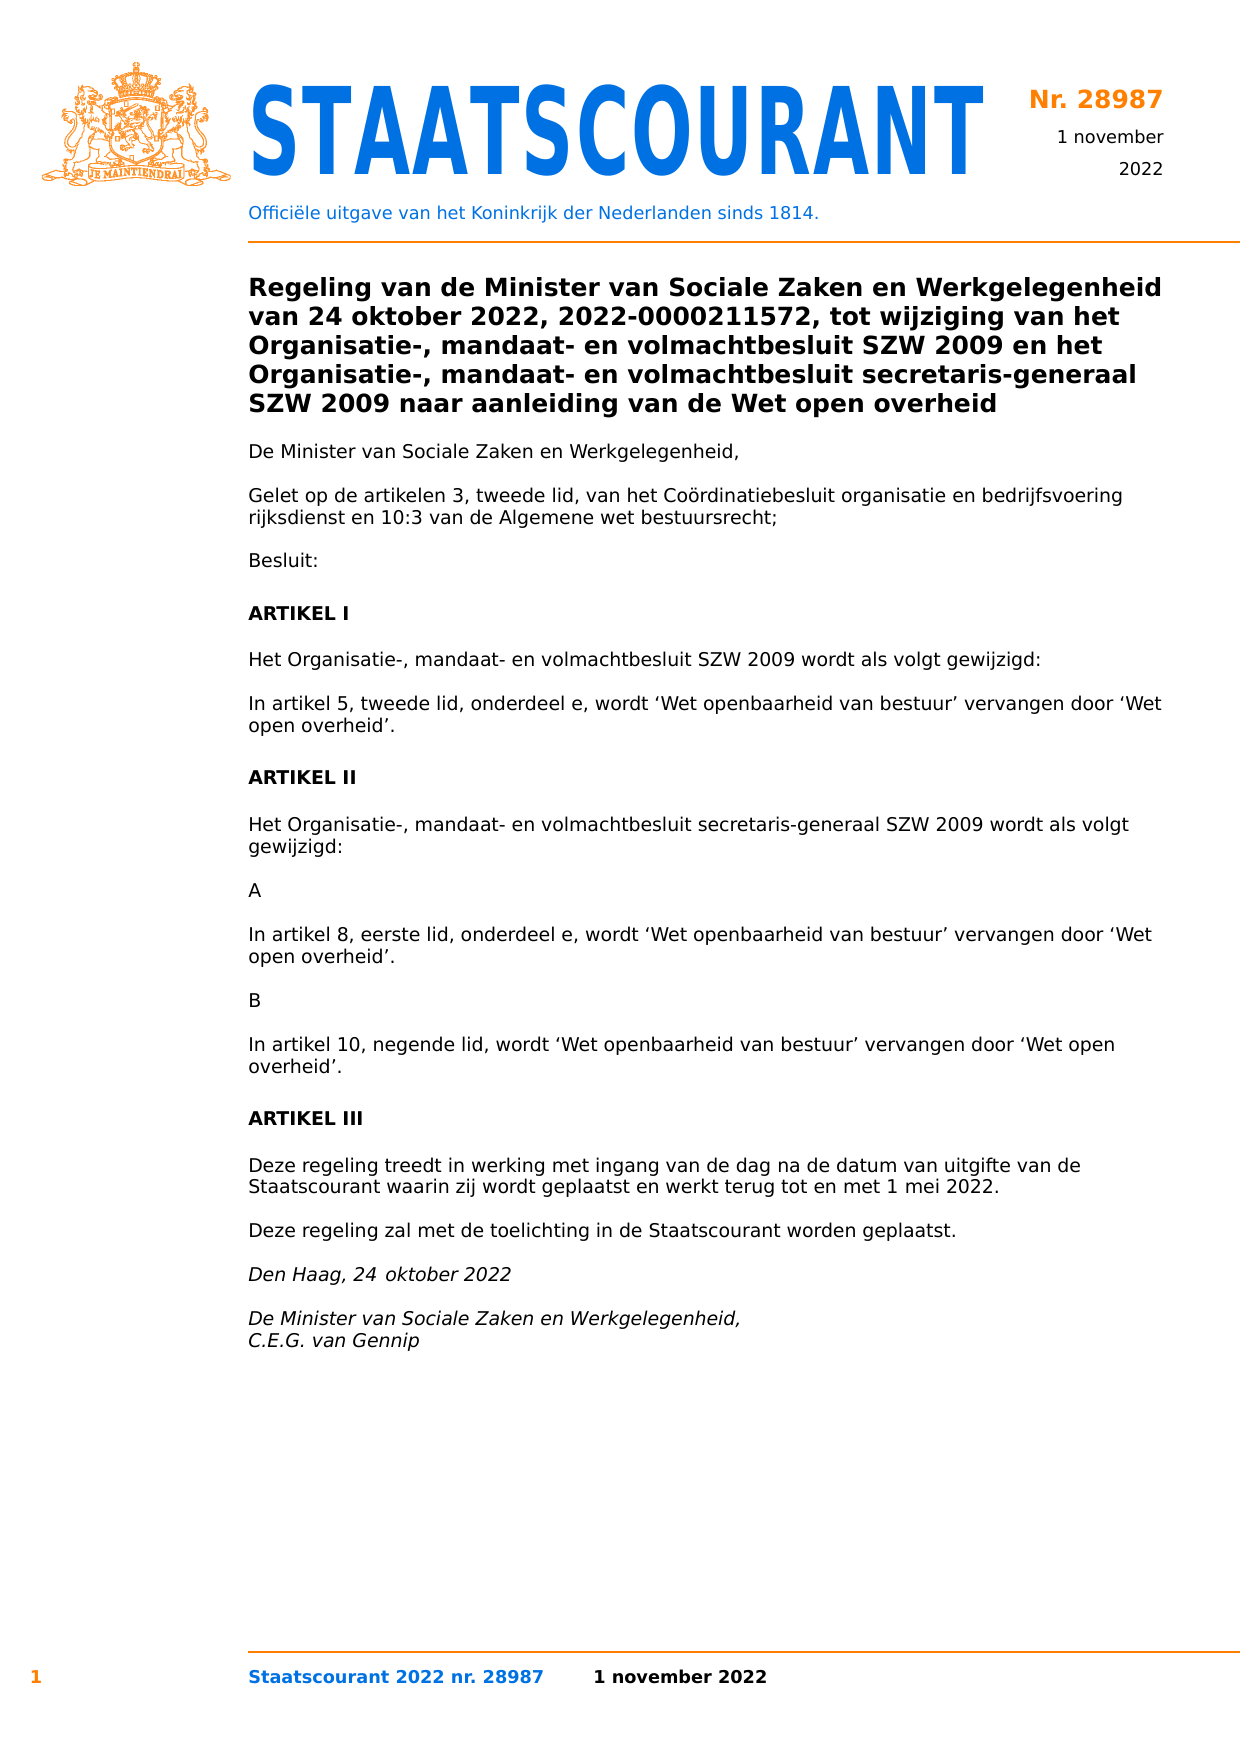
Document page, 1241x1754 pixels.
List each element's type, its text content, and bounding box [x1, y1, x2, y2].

subtitle Regeling van de Minister van Sociale Zaken en Werkgelegenheid van 24 oktober 2022, 2022-0000211572, tot wijziging van het Organisatie-, mandaat- en volmachtbesluit SZW 2009 en het Organisatie-, mandaat- en volmachtbesluit secretaris-generaal SZW 2009 naar aanleiding van de Wet open overheid [248, 273, 1163, 419]
text B [248, 990, 1163, 1012]
text Deze regeling treedt in werking met ingang van de dag na de datum van uitgifte van de Staatscourant waarin zij wordt geplaatst en werkt terug tot en met 1 mei 2022. [248, 1154, 1163, 1198]
picture [41, 62, 231, 186]
table_cell Officiële uitgave van het Koninkrijk der Nederlanden sinds 1814. [248, 203, 1240, 241]
text In artikel 10, negende lid, wordt ‘Wet openbaarheid van bestuur’ vervangen door ‘Wet open overheid’. [248, 1033, 1163, 1077]
text Besluit: [248, 550, 1163, 572]
text De Minister van Sociale Zaken en Werkgelegenheid, C.E.G. van Gennip [248, 1308, 1163, 1352]
text In artikel 5, tweede lid, onderdeel e, wordt ‘Wet openbaarheid van bestuur’ vervangen door ‘Wet open overheid’. [248, 693, 1163, 737]
text Den Haag, 24 oktober 2022 [248, 1264, 1163, 1286]
subtitle ARTIKEL III [248, 1107, 1163, 1129]
text A [248, 880, 1163, 902]
text Het Organisatie-, mandaat- en volmachtbesluit SZW 2009 wordt als volgt gewijzigd: [248, 649, 1163, 671]
text Deze regeling zal met de toelichting in de Staatscourant worden geplaatst. [248, 1220, 1163, 1242]
text Het Organisatie-, mandaat- en volmachtbesluit secretaris-generaal SZW 2009 wordt als volgt gewijzigd: [248, 814, 1163, 858]
table_header Nr. 28987 [998, 62, 1240, 121]
subtitle ARTIKEL I [248, 602, 1163, 624]
table_cell 1 november [998, 121, 1240, 153]
table_header [25, 62, 248, 241]
text In artikel 8, eerste lid, onderdeel e, wordt ‘Wet openbaarheid van bestuur’ vervangen door ‘Wet open overheid’. [248, 924, 1163, 968]
text Gelet op de artikelen 3, tweede lid, van het Coördinatiebesluit organisatie en bedrijfsvoering rijksdienst en 10:3 van de Algemene wet bestuursrecht; [248, 484, 1163, 528]
table_header STAATSCOURANT [248, 62, 998, 203]
table_cell 2022 [998, 153, 1240, 203]
subtitle ARTIKEL II [248, 767, 1163, 789]
text De Minister van Sociale Zaken en Werkgelegenheid, [248, 441, 1163, 463]
